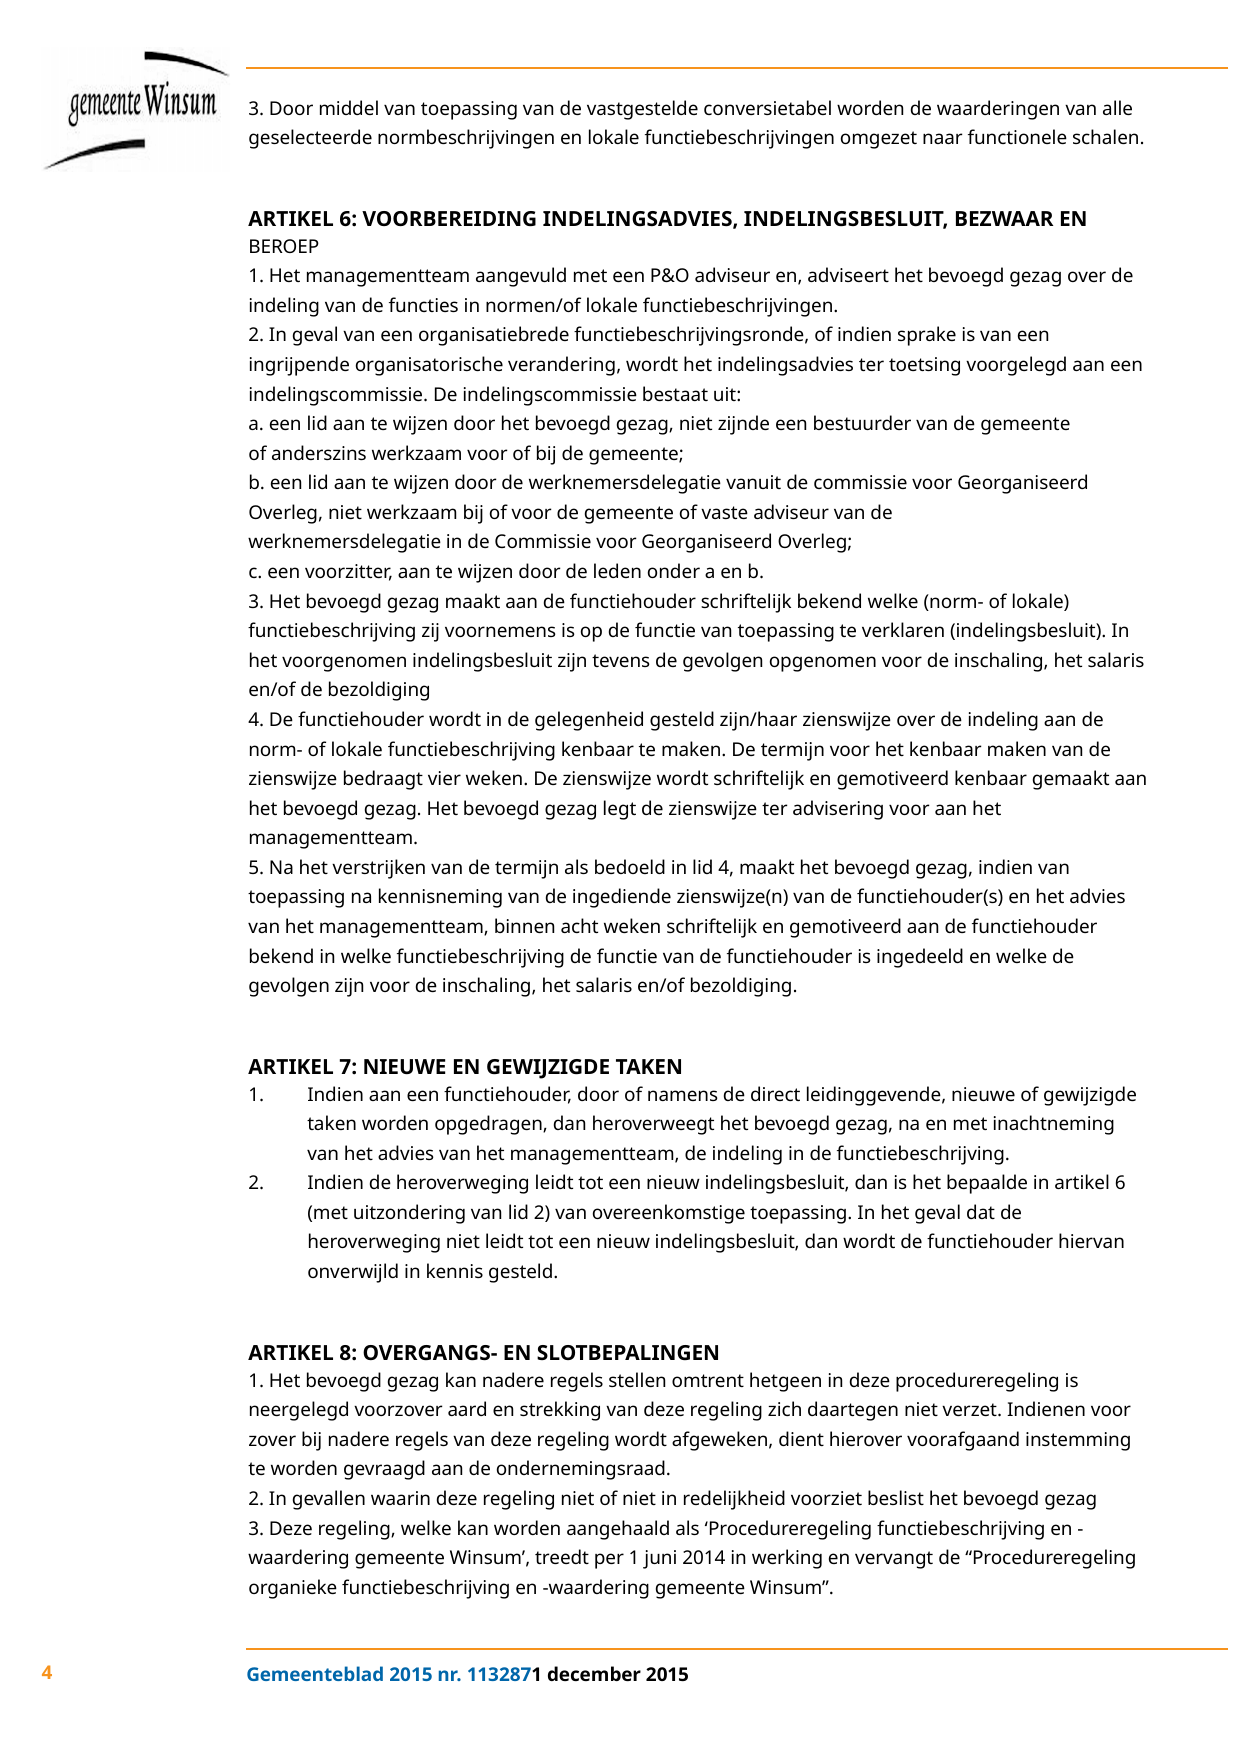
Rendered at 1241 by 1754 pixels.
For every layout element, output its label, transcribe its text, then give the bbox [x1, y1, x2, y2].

text c. een voorzitter, aan te wijzen door de leden onder a en b. [248, 558, 1152, 584]
text ARTIKEL 6: VOORBEREIDING INDELINGSADVIES, INDELINGSBESLUIT, BEZWAAR EN [248, 204, 1152, 233]
picture [41, 47, 231, 172]
text 1. Het bevoegd gezag kan nadere regels stellen omtrent hetgeen in deze procedureregeling is neergelegd voorzover aard en strekking van deze regeling zich daartegen niet verzet. Indienen voor zover bij nadere regels van deze regeling wordt afgeweken, dient hierover voorafgaand instemming te worden gevraagd aan de ondernemingsraad. [248, 1367, 1152, 1481]
text ARTIKEL 7: NIEUWE EN GEWIJZIGDE TAKEN [248, 1052, 1152, 1081]
text 1. Het managementteam aangevuld met een P&O adviseur en, adviseert het bevoegd gezag over de indeling van de functies in normen/of lokale functiebeschrijvingen. [248, 262, 1152, 318]
text BEROEP [248, 233, 1152, 258]
text ARTIKEL 8: OVERGANGS- EN SLOTBEPALINGEN [248, 1338, 1152, 1367]
text 3. Deze regeling, welke kan worden aangehaald als ‘Procedureregeling functiebeschrijving en - waardering gemeente Winsum’, treedt per 1 juni 2014 in werking en vervangt de “Procedureregeling organieke functiebeschrijving en -waardering gemeente Winsum”. [248, 1515, 1152, 1599]
text of anderszins werkzaam voor of bij de gemeente; [248, 440, 1152, 466]
text 4. De functiehouder wordt in de gelegenheid gesteld zijn/haar zienswijze over de indeling aan de norm- of lokale functiebeschrijving kenbaar te maken. De termijn voor het kenbaar maken van de zienswijze bedraagt vier weken. De zienswijze wordt schriftelijk en gemotiveerd kenbaar gemaakt aan het bevoegd gezag. Het bevoegd gezag legt de zienswijze ter advisering voor aan het managementteam. [248, 706, 1152, 850]
text 5. Na het verstrijken van de termijn als bedoeld in lid 4, maakt het bevoegd gezag, indien van toepassing na kennisneming van de ingediende zienswijze(n) van de functiehouder(s) en het advies van het managementteam, binnen acht weken schriftelijk en gemotiveerd aan de functiehouder bekend in welke functiebeschrijving de functie van de functiehouder is ingedeeld en welke de gevolgen zijn voor de inschaling, het salaris en/of bezoldiging. [248, 854, 1152, 998]
list Indien aan een functiehouder, door of namens de direct leidinggevende, nieuwe of gewijzigde taken worden opgedragen, dan heroverweegt het bevoegd gezag, na en met inachtneming van het advies van het managementteam, de indeling in de functiebeschrijving. [248, 1081, 1152, 1166]
text werknemersdelegatie in de Commissie voor Georganiseerd Overleg; [248, 529, 1152, 554]
text 2. In geval van een organisatiebrede functiebeschrijvingsronde, of indien sprake is van een ingrijpende organisatorische verandering, wordt het indelingsadvies ter toetsing voorgelegd aan een indelingscommissie. De indelingscommissie bestaat uit: [248, 322, 1152, 406]
text 2. In gevallen waarin deze regeling niet of niet in redelijkheid voorziet beslist het bevoegd gezag [248, 1485, 1152, 1511]
text 3. Het bevoegd gezag maakt aan de functiehouder schriftelijk bekend welke (norm- of lokale) functiebeschrijving zij voornemens is op de functie van toepassing te verklaren (indelingsbesluit). In het voorgenomen indelingsbesluit zijn tevens de gevolgen opgenomen voor de inschaling, het salaris en/of de bezoldiging [248, 588, 1152, 702]
list Indien de heroverweging leidt tot een nieuw indelingsbesluit, dan is het bepaalde in artikel 6 (met uitzondering van lid 2) van overeenkomstige toepassing. In het geval dat de heroverweging niet leidt tot een nieuw indelingsbesluit, dan wordt de functiehouder hiervan onverwijld in kennis gesteld. [248, 1169, 1152, 1284]
text a. een lid aan te wijzen door het bevoegd gezag, niet zijnde een bestuurder van de gemeente [248, 410, 1152, 436]
text b. een lid aan te wijzen door de werknemersdelegatie vanuit de commissie voor Georganiseerd Overleg, niet werkzaam bij of voor de gemeente of vaste adviseur van de [248, 469, 1152, 525]
text 3. Door middel van toepassing van de vastgestelde conversietabel worden de waarderingen van alle geselecteerde normbeschrijvingen en lokale functiebeschrijvingen omgezet naar functionele schalen. [248, 95, 1152, 150]
